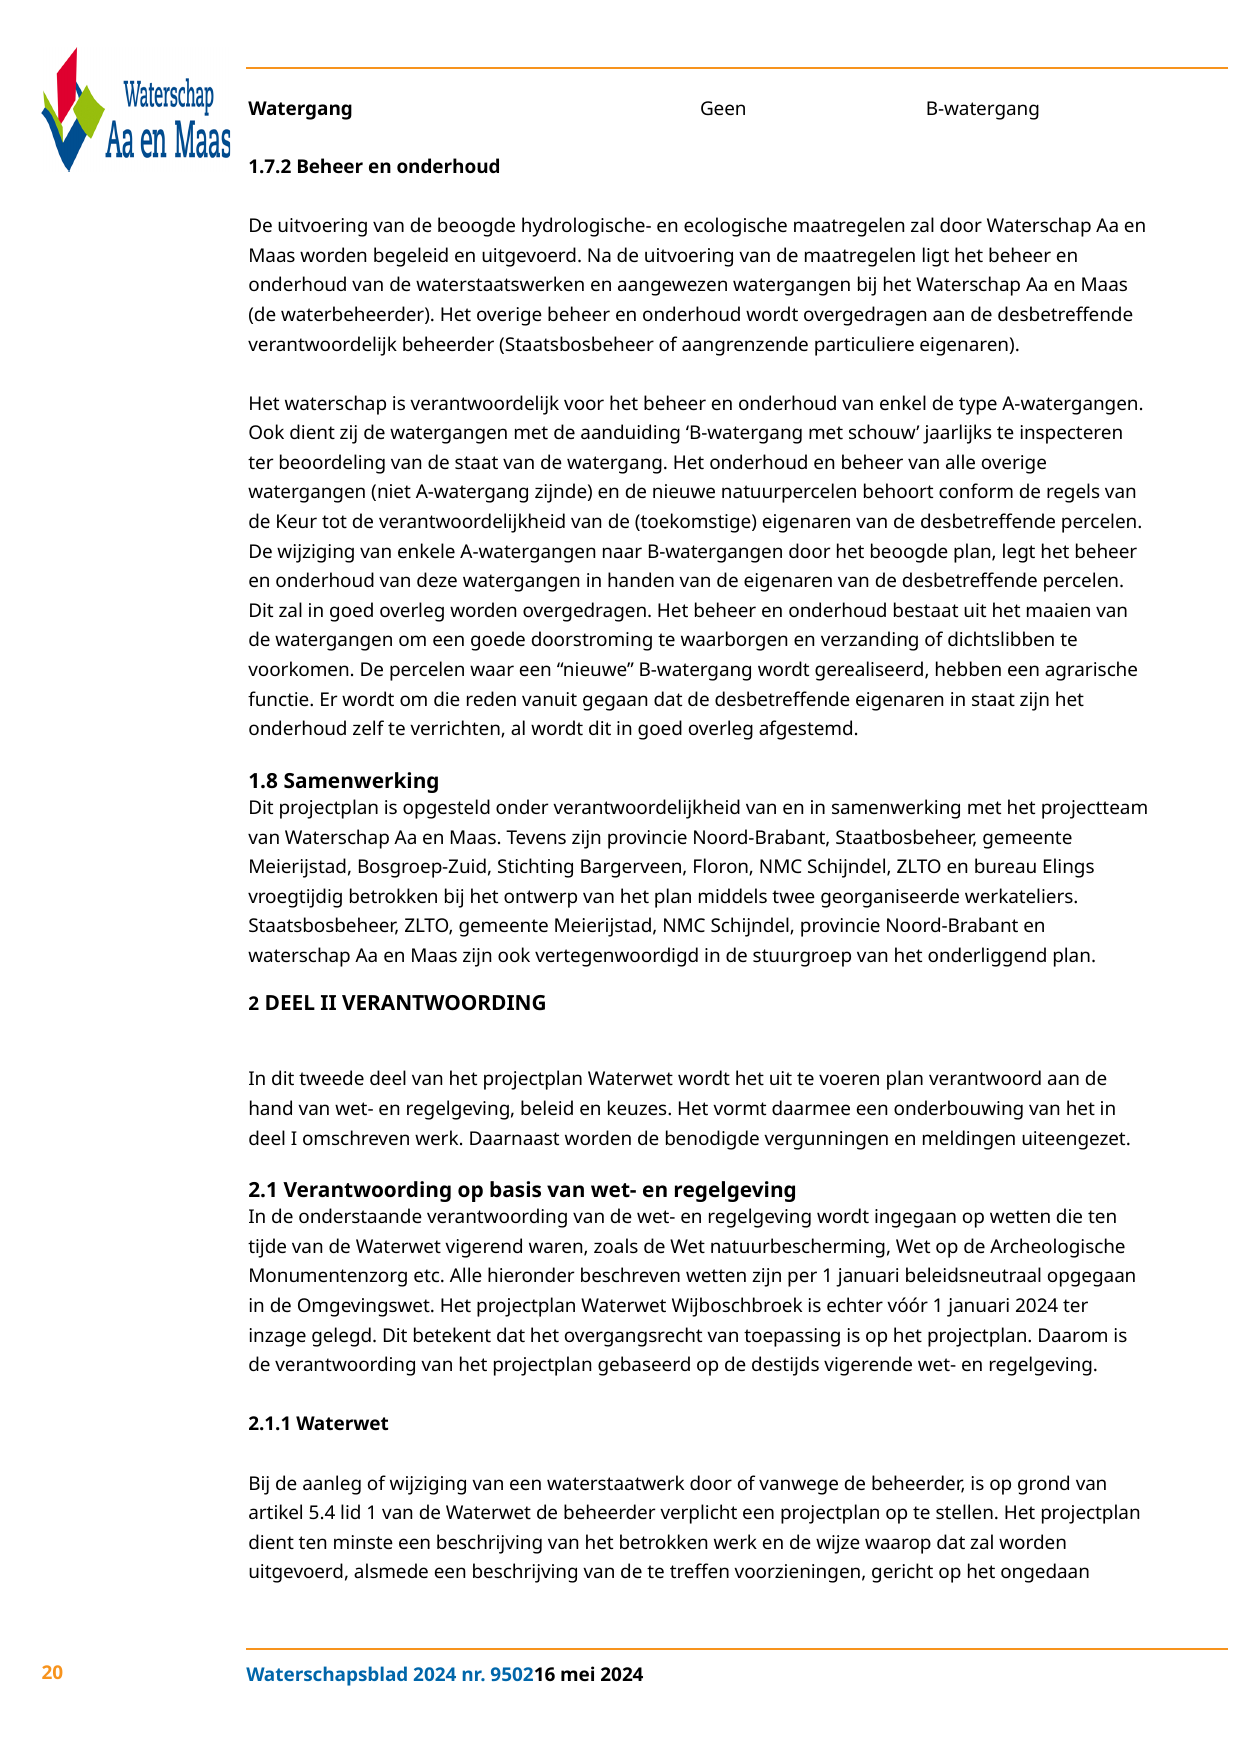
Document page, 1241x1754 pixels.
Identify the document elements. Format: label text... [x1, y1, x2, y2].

text 1.7.2 Beheer en onderhoud [248, 153, 1152, 179]
table_cell [474, 95, 700, 121]
text 1.8 Samenwerking [248, 766, 1152, 794]
text 2 DEEL II VERANTWOORDING [248, 988, 1152, 1016]
text Het waterschap is verantwoordelijk voor het beheer en onderhoud van enkel de type A-watergangen. Ook dient zij de watergangen met de aanduiding ‘B-watergang met schouw’ jaarlijks te inspecteren ter beoordeling van de staat van de watergang. Het onderhoud en beheer van alle overige watergangen (niet A-watergang zijnde) en de nieuwe natuurpercelen behoort conform de regels van de Keur tot de verantwoordelijkheid van de (toekomstige) eigenaren van de desbetreffende percelen. De wijziging van enkele A-watergangen naar B-watergangen door het beoogde plan, legt het beheer en onderhoud van deze watergangen in handen van de eigenaren van de desbetreffende percelen. Dit zal in goed overleg worden overgedragen. Het beheer en onderhoud bestaat uit het maaien van de watergangen om een goede doorstroming te waarborgen en verzanding of dichtslibben te voorkomen. De percelen waar een “nieuwe” B-watergang wordt gerealiseerd, hebben een agrarische functie. Er wordt om die reden vanuit gegaan dat de desbetreffende eigenaren in staat zijn het onderhoud zelf te verrichten, al wordt dit in goed overleg afgestemd. [248, 390, 1152, 741]
picture [41, 47, 231, 172]
table_cell B-watergang [926, 95, 1152, 121]
text Bij de aanleg of wijziging van een waterstaatwerk door of vanwege de beheerder, is op grond van artikel 5.4 lid 1 van de Waterwet de beheerder verplicht een projectplan op te stellen. Het projectplan dient ten minste een beschrijving van het betrokken werk en de wijze waarop dat zal worden uitgevoerd, alsmede een beschrijving van de te treffen voorzieningen, gericht op het ongedaan [248, 1470, 1152, 1584]
text Dit projectplan is opgesteld onder verantwoordelijkheid van en in samenwerking met het projectteam van Waterschap Aa en Maas. Tevens zijn provincie Noord-Brabant, Staatbosbeheer, gemeente Meierijstad, Bosgroep-Zuid, Stichting Bargerveen, Floron, NMC Schijndel, ZLTO en bureau Elings vroegtijdig betrokken bij het ontwerp van het plan middels twee georganiseerde werkateliers. Staatsbosbeheer, ZLTO, gemeente Meierijstad, NMC Schijndel, provincie Noord-Brabant en waterschap Aa en Maas zijn ook vertegenwoordigd in de stuurgroep van het onderliggend plan. [248, 794, 1152, 968]
text In dit tweede deel van het projectplan Waterwet wordt het uit te voeren plan verantwoord aan de hand van wet- en regelgeving, beleid en keuzes. Het vormt daarmee een onderbouwing van het in deel I omschreven werk. Daarnaast worden de benodigde vergunningen en meldingen uiteengezet. [248, 1066, 1152, 1150]
table_cell Geen [700, 95, 926, 121]
text 2.1 Verantwoording op basis van wet- en regelgeving [248, 1175, 1152, 1203]
text In de onderstaande verantwoording van de wet- en regelgeving wordt ingegaan op wetten die ten tijde van de Waterwet vigerend waren, zoals de Wet natuurbescherming, Wet op de Archeologische Monumentenzorg etc. Alle hieronder beschreven wetten zijn per 1 januari beleidsneutraal opgegaan in de Omgevingswet. Het projectplan Waterwet Wijboschbroek is echter vóór 1 januari 2024 ter inzage gelegd. Dit betekent dat het overgangsrecht van toepassing is op het projectplan. Daarom is de verantwoording van het projectplan gebaseerd op de destijds vigerende wet- en regelgeving. [248, 1203, 1152, 1377]
text 2.1.1 Waterwet [248, 1411, 1152, 1436]
table_cell Watergang [248, 95, 474, 121]
text De uitvoering van de beoogde hydrologische- en ecologische maatregelen zal door Waterschap Aa en Maas worden begeleid en uitgevoerd. Na de uitvoering van de maatregelen ligt het beheer en onderhoud van de waterstaatswerken en aangewezen watergangen bij het Waterschap Aa en Maas (de waterbeheerder). Het overige beheer en onderhoud wordt overgedragen aan de desbetreffende verantwoordelijk beheerder (Staatsbosbeheer of aangrenzende particuliere eigenaren). [248, 212, 1152, 357]
